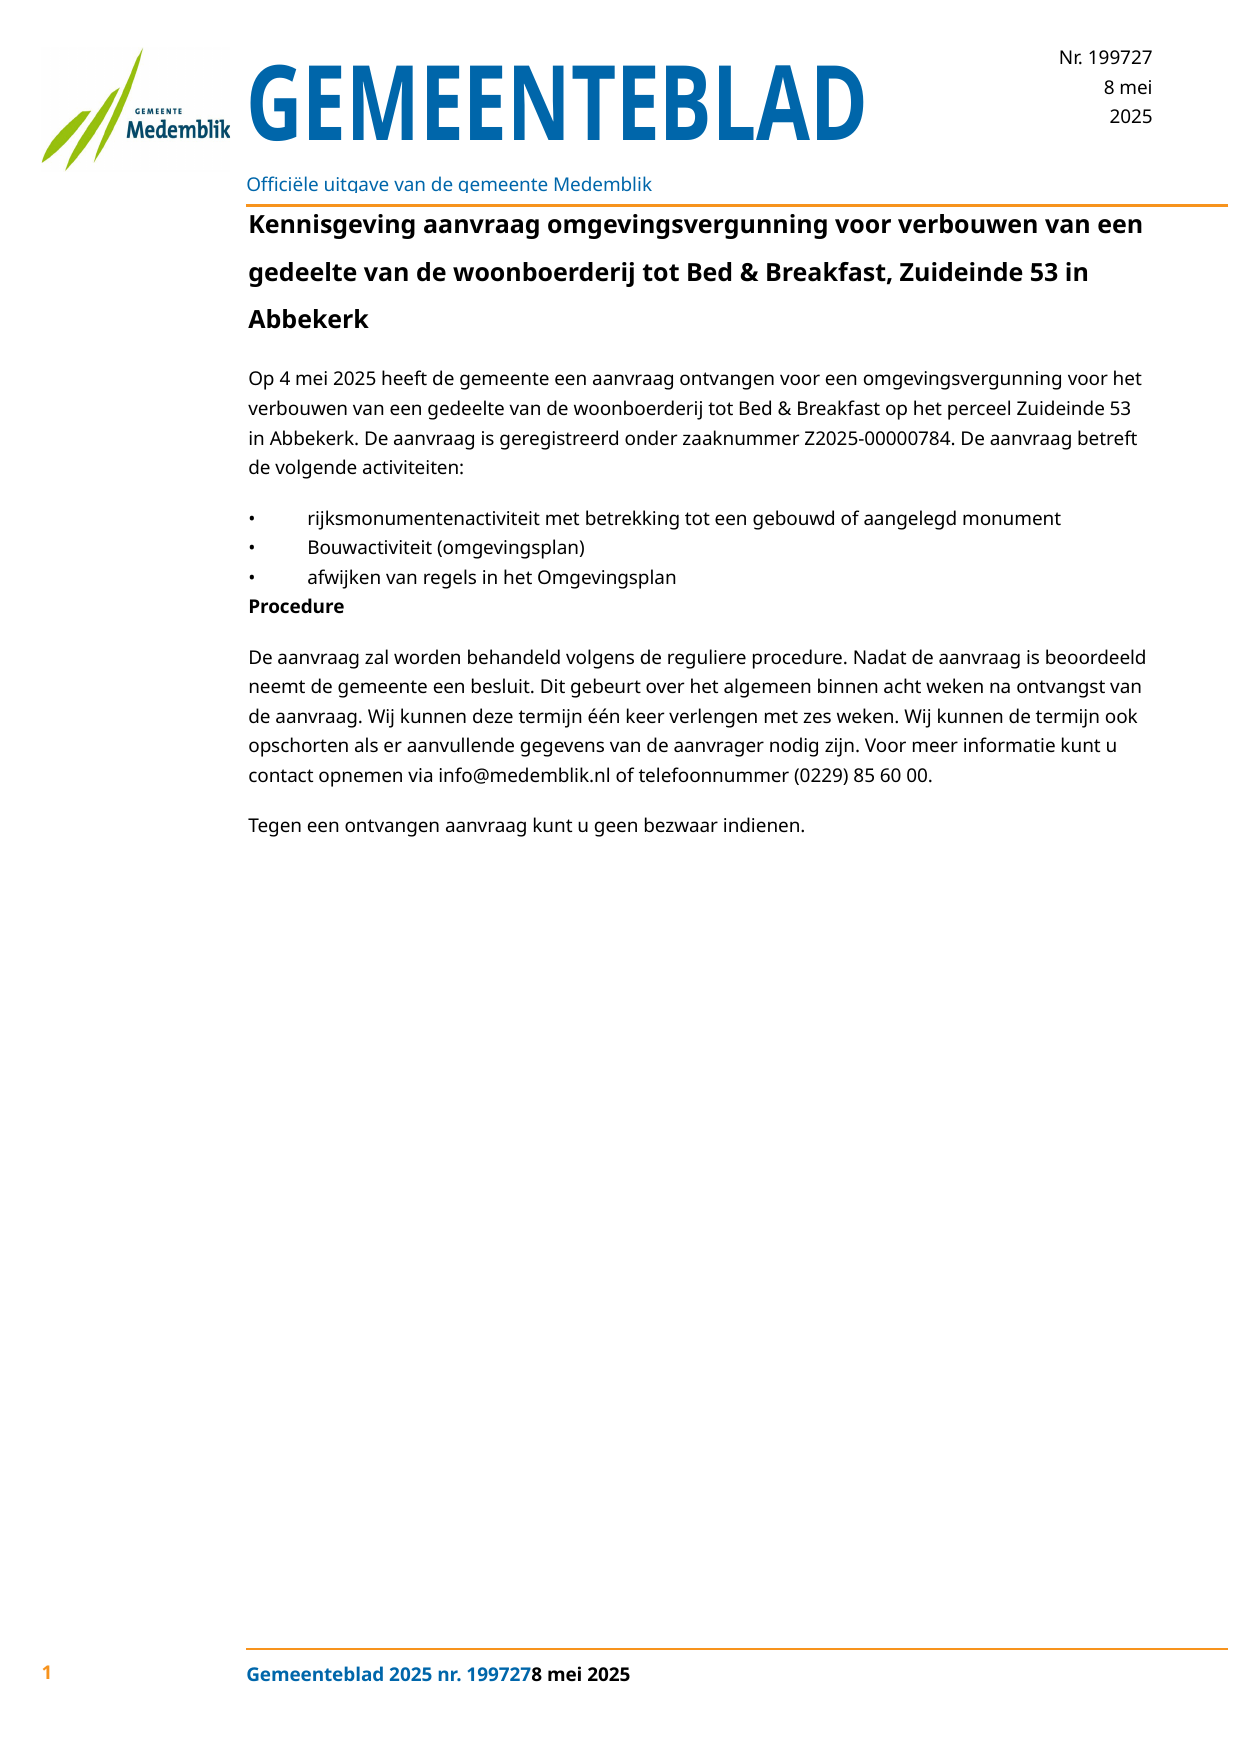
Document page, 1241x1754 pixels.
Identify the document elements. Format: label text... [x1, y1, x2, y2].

text De aanvraag zal worden behandeld volgens de reguliere procedure. Nadat de aanvraag is beoordeeld neemt de gemeente een besluit. Dit gebeurt over het algemeen binnen acht weken na ontvangst van de aanvraag. Wij kunnen deze termijn één keer verlengen met zes weken. Wij kunnen de termijn ook opschorten als er aanvullende gegevens van de aanvrager nodig zijn. Voor meer informatie kunt u contact opnemen via info@medemblik.nl of telefoonnummer (0229) 85 60 00. [248, 644, 1152, 788]
text Tegen een ontvangen aanvraag kunt u geen bezwaar indienen. [248, 813, 1152, 838]
text Procedure [248, 593, 1152, 619]
text Kennisgeving aanvraag omgevingsvergunning voor verbouwen van een gedeelte van de woonboerderij tot Bed & Breakfast, Zuideinde 53 in Abbekerk [248, 207, 1152, 336]
list rijksmonumentenactiviteit met betrekking tot een gebouwd of aangelegd monument [248, 505, 1152, 530]
picture [41, 47, 231, 172]
text Op 4 mei 2025 heeft de gemeente een aanvraag ontvangen voor een omgevingsvergunning voor het verbouwen van een gedeelte van de woonboerderij tot Bed & Breakfast op het perceel Zuideinde 53 in Abbekerk. De aanvraag is geregistreerd onder zaaknummer Z2025-00000784. De aanvraag betreft de volgende activiteiten: [248, 366, 1152, 480]
list afwijken van regels in het Omgevingsplan [248, 564, 1152, 589]
list Bouwactiviteit (omgevingsplan) [248, 534, 1152, 560]
